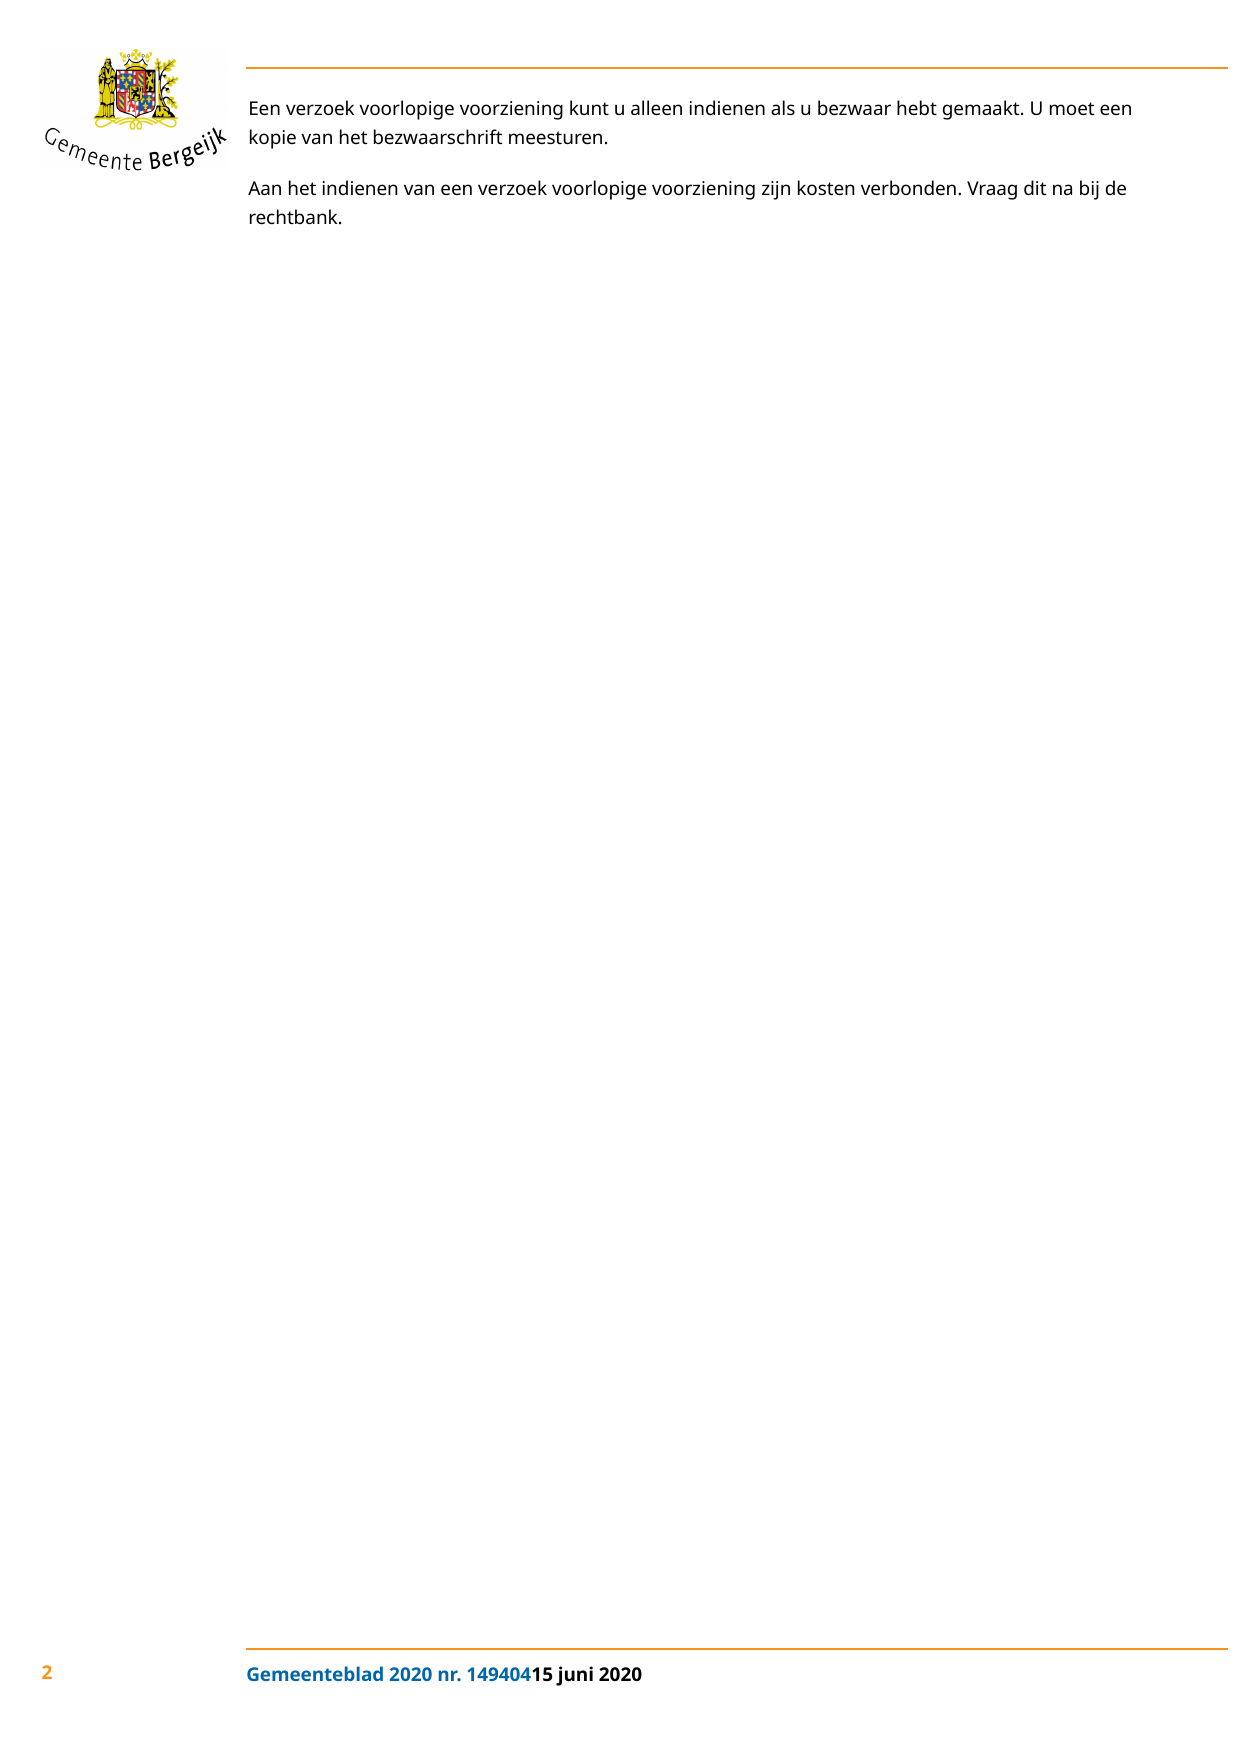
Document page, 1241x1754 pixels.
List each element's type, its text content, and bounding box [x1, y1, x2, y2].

text Een verzoek voorlopige voorziening kunt u alleen indienen als u bezwaar hebt gemaakt. U moet een kopie van het bezwaarschrift meesturen. [248, 95, 1152, 150]
text Aan het indienen van een verzoek voorlopige voorziening zijn kosten verbonden. Vraag dit na bij de rechtbank. [248, 175, 1152, 230]
picture [41, 47, 231, 172]
